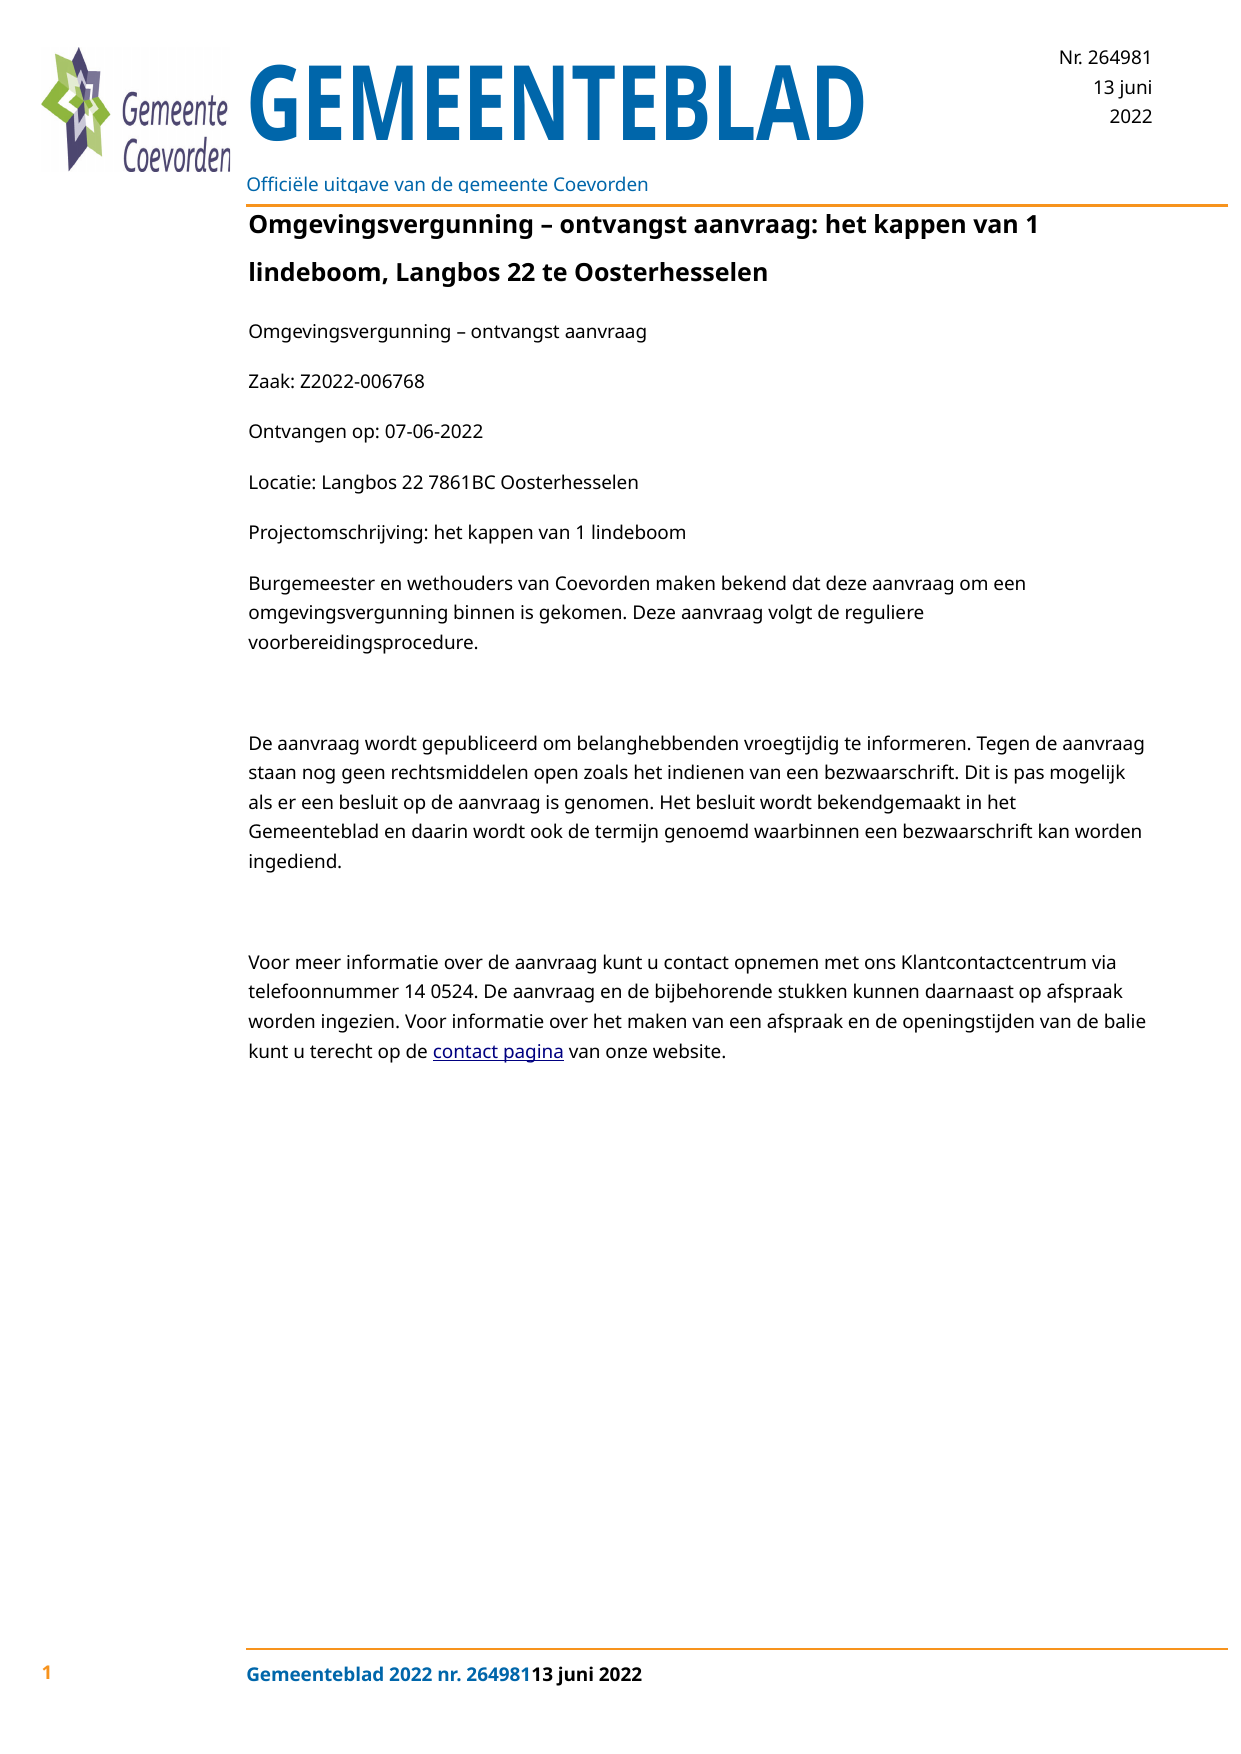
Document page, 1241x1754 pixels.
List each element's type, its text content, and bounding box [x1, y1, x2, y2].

text Zaak: Z2022-006768 [248, 368, 1152, 394]
text Burgemeester en wethouders van Coevorden maken bekend dat deze aanvraag om een omgevingsvergunning binnen is gekomen. Deze aanvraag volgt de reguliere voorbereidingsprocedure. [248, 570, 1152, 655]
text Projectomschrijving: het kappen van 1 lindeboom [248, 519, 1152, 545]
picture [41, 47, 231, 172]
text Omgevingsvergunning – ontvangst aanvraag [248, 318, 1152, 344]
text Ontvangen op: 07-06-2022 [248, 419, 1152, 444]
text Locatie: Langbos 22 7861BC Oosterhesselen [248, 469, 1152, 495]
text Voor meer informatie over de aanvraag kunt u contact opnemen met ons Klantcontactcentrum via telefoonnummer 14 0524. De aanvraag en de bijbehorende stukken kunnen daarnaast op afspraak worden ingezien. Voor informatie over het maken van een afspraak en de openingstijden van de balie kunt u terecht op de contact pagina van onze website. [248, 949, 1152, 1064]
text De aanvraag wordt gepubliceerd om belanghebbenden vroegtijdig te informeren. Tegen de aanvraag staan nog geen rechtsmiddelen open zoals het indienen van een bezwaarschrift. Dit is pas mogelijk als er een besluit op de aanvraag is genomen. Het besluit wordt bekendgemaakt in het Gemeenteblad en daarin wordt ook de termijn genoemd waarbinnen een bezwaarschrift kan worden ingediend. [248, 730, 1152, 874]
text Omgevingsvergunning – ontvangst aanvraag: het kappen van 1 lindeboom, Langbos 22 te Oosterhesselen [248, 207, 1152, 288]
